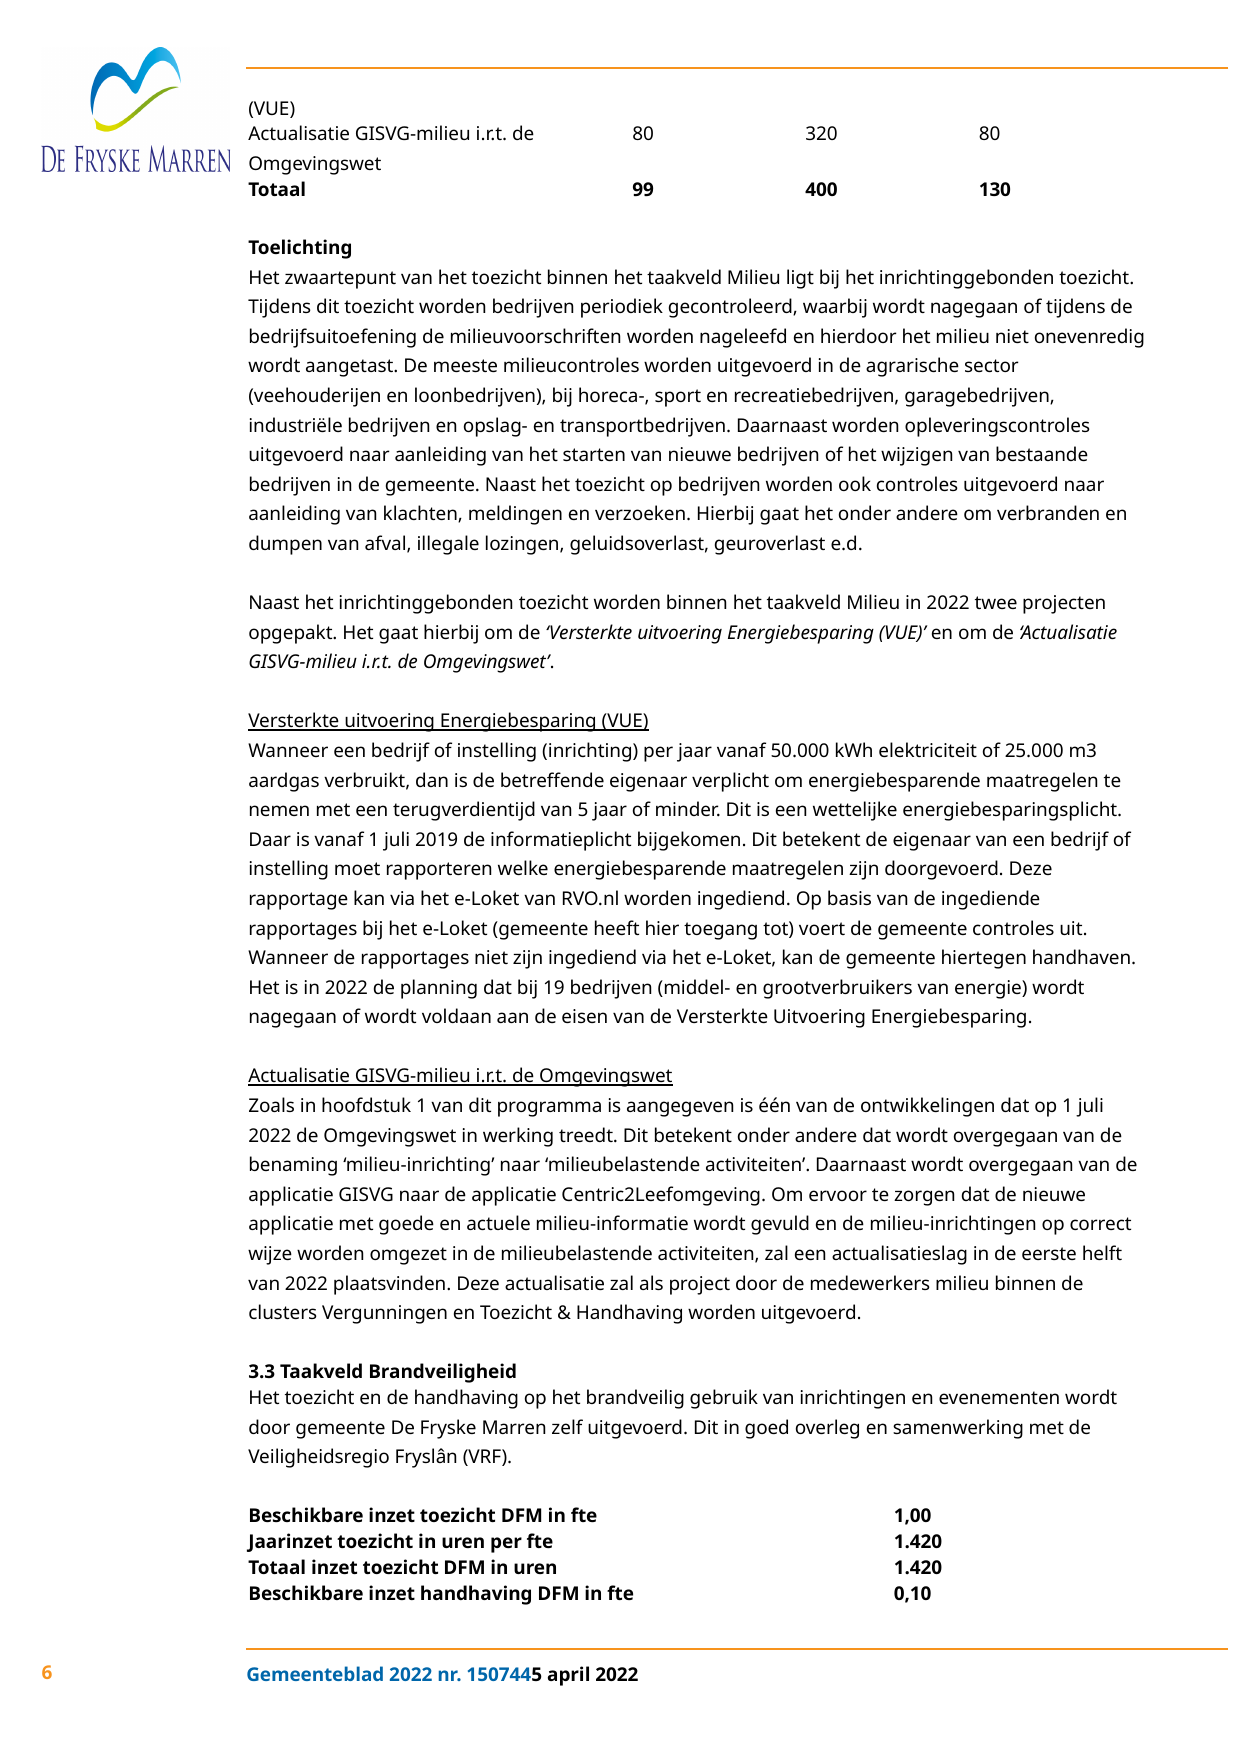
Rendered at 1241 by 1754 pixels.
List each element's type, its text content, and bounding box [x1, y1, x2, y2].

table_cell 1.420 [894, 1529, 1152, 1554]
text Toelichting [248, 234, 1152, 260]
text Versterkte uitvoering Energiebesparing (VUE) [248, 708, 1152, 733]
text Het zwaartepunt van het toezicht binnen het taakveld Milieu ligt bij het inrichtinggebonden toezicht. Tijdens dit toezicht worden bedrijven periodiek gecontroleerd, waarbij wordt nagegaan of tijdens de bedrijfsuitoefening de milieuvoorschriften worden nageleefd en hierdoor het milieu niet onevenredig wordt aangetast. De meeste milieucontroles worden uitgevoerd in de agrarische sector (veehouderijen en loonbedrijven), bij horeca-, sport en recreatiebedrijven, garagebedrijven, industriële bedrijven en opslag- en transportbedrijven. Daarnaast worden opleveringscontroles uitgevoerd naar aanleiding van het starten van nieuwe bedrijven of het wijzigen van bestaande bedrijven in de gemeente. Naast het toezicht op bedrijven worden ook controles uitgevoerd naar aanleiding van klachten, meldingen en verzoeken. Hierbij gaat het onder andere om verbranden en dumpen van afval, illegale lozingen, geluidsoverlast, geuroverlast e.d. [248, 264, 1152, 556]
text Actualisatie GISVG-milieu i.r.t. de Omgevingswet [248, 1063, 1152, 1088]
text Naast het inrichtinggebonden toezicht worden binnen het taakveld Milieu in 2022 twee projecten opgepakt. Het gaat hierbij om de ‘Versterkte uitvoering Energiebesparing (VUE)’ en om de ‘Actualisatie GISVG-milieu i.r.t. de Omgevingswet’. [248, 589, 1152, 674]
table_cell Jaarinzet toezicht in uren per fte [248, 1529, 893, 1554]
table_cell [979, 95, 1152, 121]
text 3.3 Taakveld Brandveiligheid [248, 1358, 1152, 1384]
table_cell 80 [979, 121, 1152, 176]
table_cell Totaal [248, 176, 632, 202]
table_cell [805, 95, 978, 121]
table_header Beschikbare inzet toezicht DFM in fte [248, 1503, 893, 1528]
table_cell 130 [979, 176, 1152, 202]
table_cell 320 [805, 121, 978, 176]
table_cell Beschikbare inzet handhaving DFM in fte [248, 1580, 893, 1606]
table_cell Totaal inzet toezicht DFM in uren [248, 1554, 893, 1580]
text Zoals in hoofdstuk 1 van dit programma is aangegeven is één van de ontwikkelingen dat op 1 juli 2022 de Omgevingswet in werking treedt. Dit betekent onder andere dat wordt overgegaan van de benaming ‘milieu-inrichting’ naar ‘milieubelastende activiteiten’. Daarnaast wordt overgegaan van de applicatie GISVG naar de applicatie Centric2Leefomgeving. Om ervoor te zorgen dat de nieuwe applicatie met goede en actuele milieu-informatie wordt gevuld en de milieu-inrichtingen op correct wijze worden omgezet in de milieubelastende activiteiten, zal een actualisatieslag in de eerste helft van 2022 plaatsvinden. Deze actualisatie zal als project door de medewerkers milieu binnen de clusters Vergunningen en Toezicht & Handhaving worden uitgevoerd. [248, 1092, 1152, 1325]
text Wanneer een bedrijf of instelling (inrichting) per jaar vanaf 50.000 kWh elektriciteit of 25.000 m3 aardgas verbruikt, dan is de betreffende eigenaar verplicht om energiebesparende maatregelen te nemen met een terugverdientijd van 5 jaar of minder. Dit is een wettelijke energiebesparingsplicht. Daar is vanaf 1 juli 2019 de informatieplicht bijgekomen. Dit betekent de eigenaar van een bedrijf of instelling moet rapporteren welke energiebesparende maatregelen zijn doorgevoerd. Deze rapportage kan via het e-Loket van RVO.nl worden ingediend. Op basis van de ingediende rapportages bij het e-Loket (gemeente heeft hier toegang tot) voert de gemeente controles uit. Wanneer de rapportages niet zijn ingediend via het e-Loket, kan de gemeente hiertegen handhaven. Het is in 2022 de planning dat bij 19 bedrijven (middel- en grootverbruikers van energie) wordt nagegaan of wordt voldaan aan de eisen van de Versterkte Uitvoering Energiebesparing. [248, 737, 1152, 1029]
table_cell [632, 95, 805, 121]
table_cell 1.420 [894, 1554, 1152, 1580]
table_header 1,00 [894, 1503, 1152, 1528]
table_cell 400 [805, 176, 978, 202]
table_cell 0,10 [894, 1580, 1152, 1606]
table_cell (VUE) [248, 95, 632, 121]
text Het toezicht en de handhaving op het brandveilig gebruik van inrichtingen en evenementen wordt door gemeente De Fryske Marren zelf uitgevoerd. Dit in goed overleg en samenwerking met de Veiligheidsregio Fryslân (VRF). [248, 1384, 1152, 1469]
table_cell 80 [632, 121, 805, 176]
picture [41, 47, 231, 172]
table_cell Actualisatie GISVG-milieu i.r.t. de Omgevingswet [248, 121, 632, 176]
table_cell 99 [632, 176, 805, 202]
